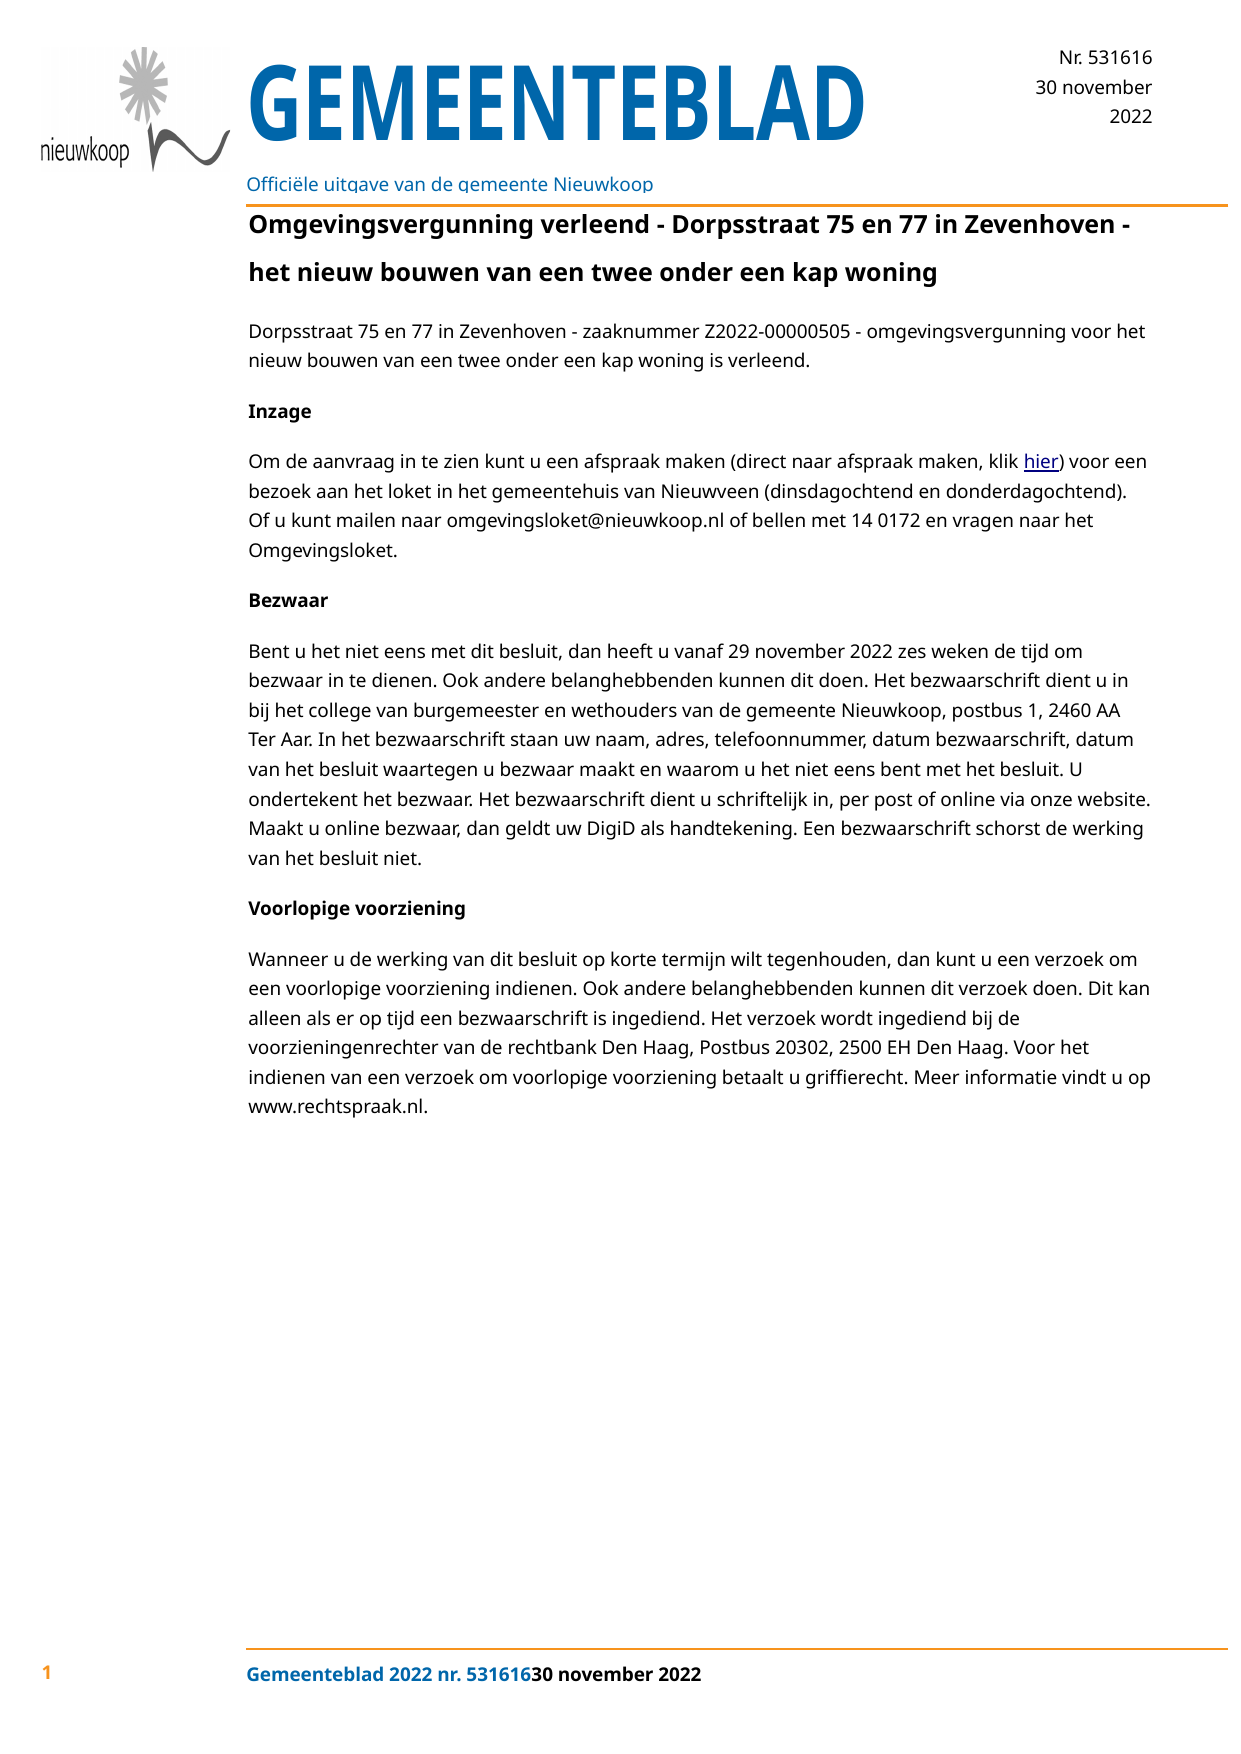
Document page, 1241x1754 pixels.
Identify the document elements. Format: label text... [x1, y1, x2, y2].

text Inzage [248, 398, 1152, 424]
text Bent u het niet eens met dit besluit, dan heeft u vanaf 29 november 2022 zes weken de tijd om bezwaar in te dienen. Ook andere belanghebbenden kunnen dit doen. Het bezwaarschrift dient u in bij het college van burgemeester en wethouders van de gemeente Nieuwkoop, postbus 1, 2460 AA Ter Aar. In het bezwaarschrift staan uw naam, adres, telefoonnummer, datum bezwaarschrift, datum van het besluit waartegen u bezwaar maakt en waarom u het niet eens bent met het besluit. U ondertekent het bezwaar. Het bezwaarschrift dient u schriftelijk in, per post of online via onze website. Maakt u online bezwaar, dan geldt uw DigiD als handtekening. Een bezwaarschrift schorst de werking van het besluit niet. [248, 638, 1152, 871]
text Bezwaar [248, 587, 1152, 613]
text Dorpsstraat 75 en 77 in Zevenhoven - zaaknummer Z2022-00000505 - omgevingsvergunning voor het nieuw bouwen van een twee onder een kap woning is verleend. [248, 318, 1152, 373]
text Voorlopige voorziening [248, 895, 1152, 921]
picture [41, 47, 231, 172]
text Om de aanvraag in te zien kunt u een afspraak maken (direct naar afspraak maken, klik hier) voor een bezoek aan het loket in het gemeentehuis van Nieuwveen (dinsdagochtend en donderdagochtend). Of u kunt mailen naar omgevingsloket@nieuwkoop.nl of bellen met 14 0172 en vragen naar het Omgevingsloket. [248, 448, 1152, 563]
text Wanneer u de werking van dit besluit op korte termijn wilt tegenhouden, dan kunt u een verzoek om een voorlopige voorziening indienen. Ook andere belanghebbenden kunnen dit verzoek doen. Dit kan alleen als er op tijd een bezwaarschrift is ingediend. Het verzoek wordt ingediend bij de voorzieningenrechter van de rechtbank Den Haag, Postbus 20302, 2500 EH Den Haag. Voor het indienen van een verzoek om voorlopige voorziening betaalt u griffierecht. Meer informatie vindt u op www.rechtspraak.nl. [248, 946, 1152, 1119]
text Omgevingsvergunning verleend - Dorpsstraat 75 en 77 in Zevenhoven - het nieuw bouwen van een twee onder een kap woning [248, 207, 1152, 288]
